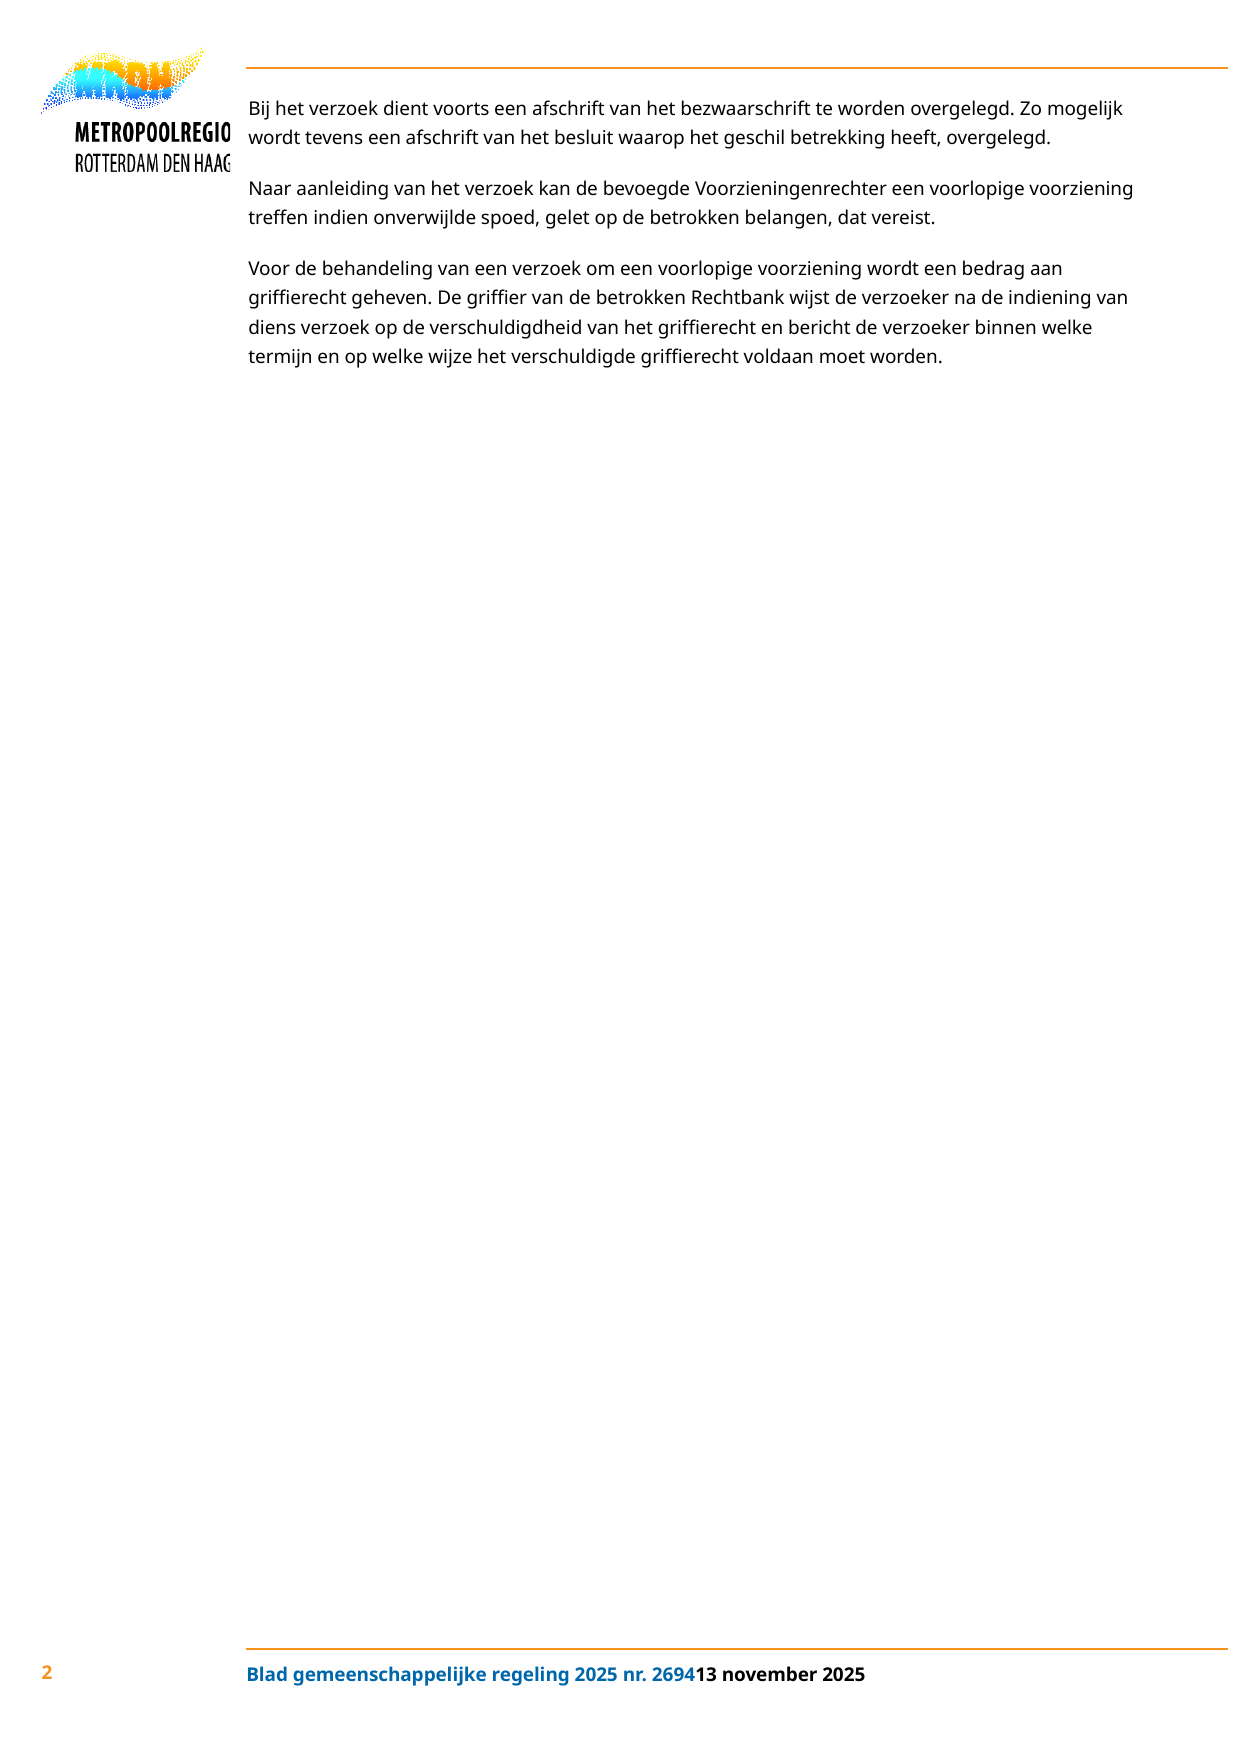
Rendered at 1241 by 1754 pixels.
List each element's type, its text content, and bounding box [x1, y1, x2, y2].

text Bij het verzoek dient voorts een afschrift van het bezwaarschrift te worden overgelegd. Zo mogelijk wordt tevens een afschrift van het besluit waarop het geschil betrekking heeft, overgelegd. [248, 95, 1152, 150]
text Naar aanleiding van het verzoek kan de bevoegde Voorzieningenrechter een voorlopige voorziening treffen indien onverwijlde spoed, gelet op de betrokken belangen, dat vereist. [248, 175, 1152, 230]
picture [41, 47, 231, 172]
text Voor de behandeling van een verzoek om een voorlopige voorziening wordt een bedrag aan griffierecht geheven. De griffier van de betrokken Rechtbank wijst de verzoeker na de indiening van diens verzoek op de verschuldigdheid van het griffierecht en bericht de verzoeker binnen welke termijn en op welke wijze het verschuldigde griffierecht voldaan moet worden. [248, 255, 1152, 369]
